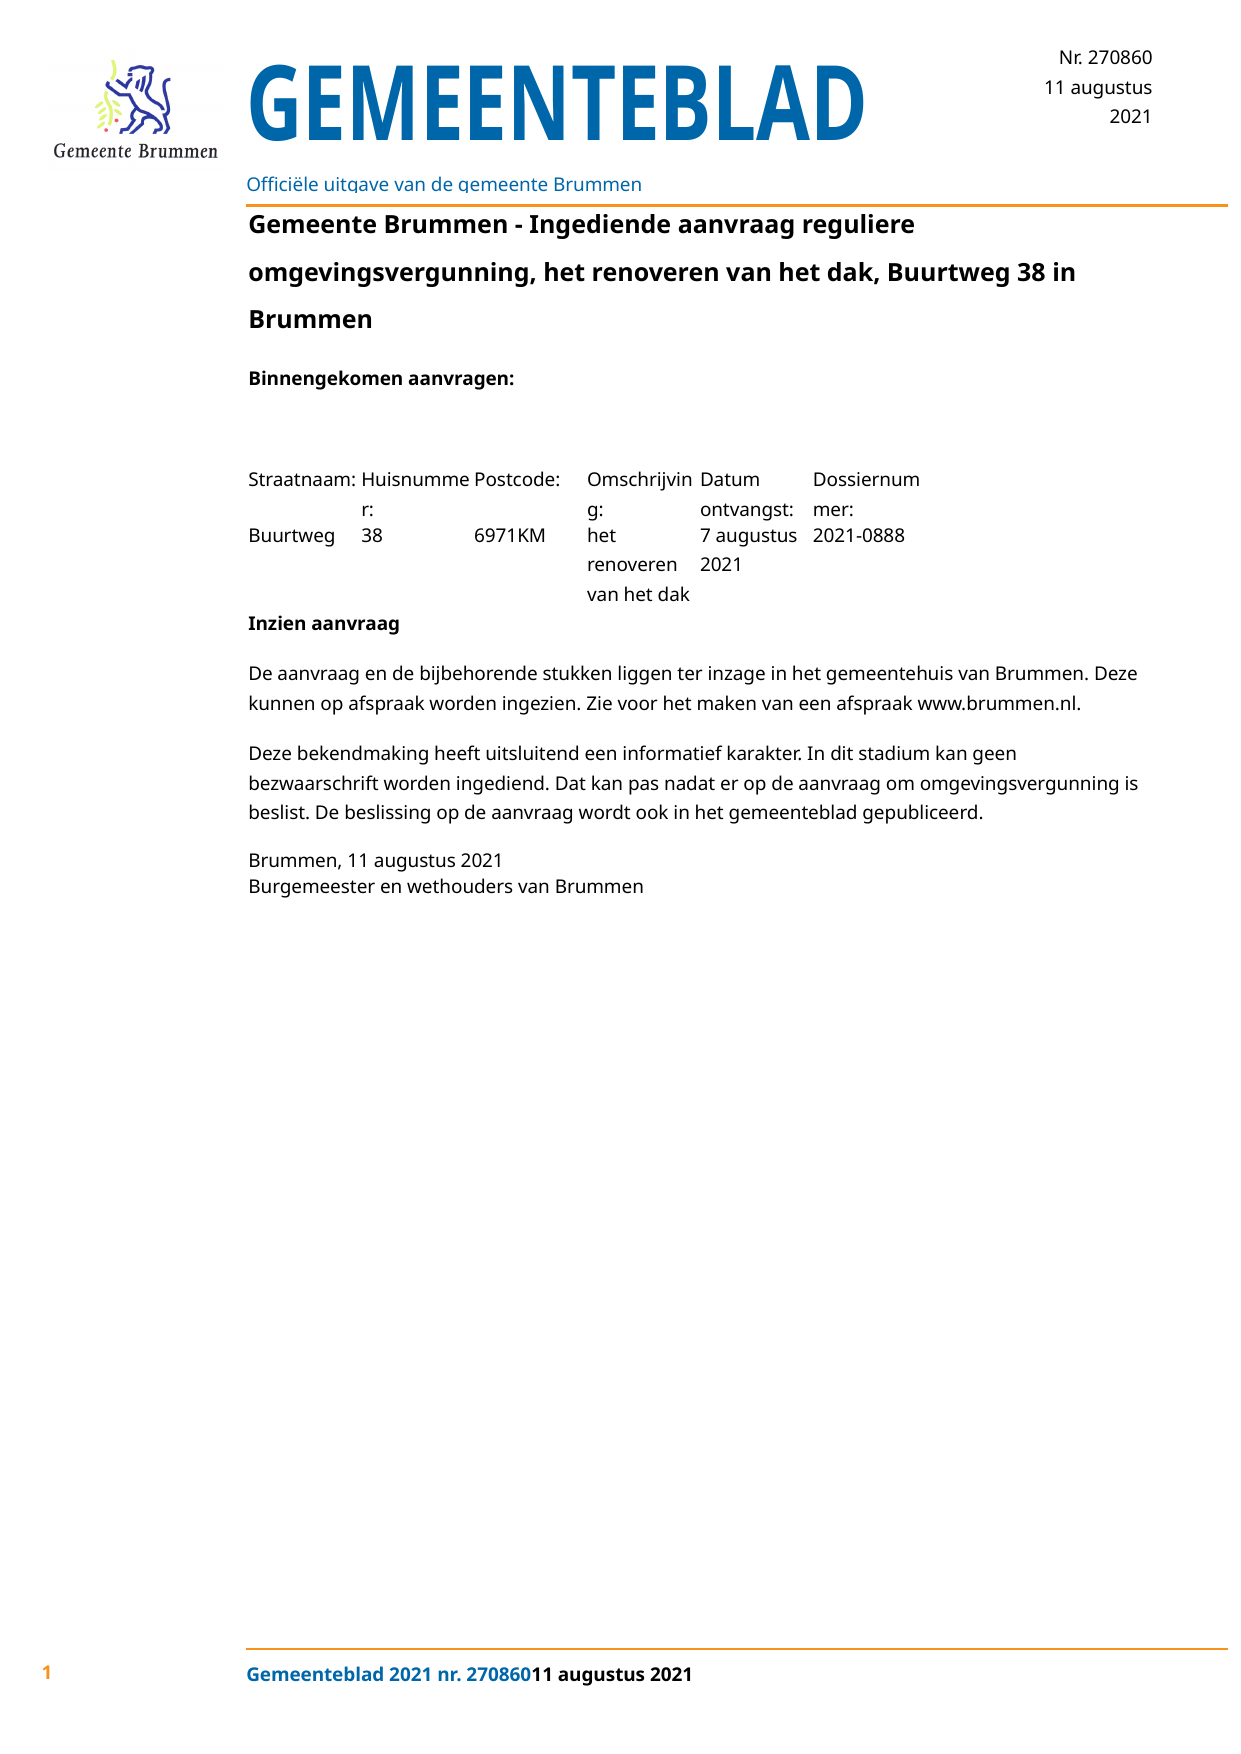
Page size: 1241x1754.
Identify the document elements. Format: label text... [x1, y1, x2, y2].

table_header Straatnaam: [248, 466, 361, 522]
table_header [926, 466, 1038, 522]
table_cell [1039, 522, 1152, 607]
text Deze bekendmaking heeft uitsluitend een informatief karakter. In dit stadium kan geen bezwaarschrift worden ingediend. Dat kan pas nadat er op de aanvraag om omgevingsvergunning is beslist. De beslissing op de aanvraag wordt ook in het gemeenteblad gepubliceerd. [248, 740, 1152, 825]
table_cell 2021-0888 [813, 522, 926, 607]
text De aanvraag en de bijbehorende stukken liggen ter inzage in het gemeentehuis van Brummen. Deze kunnen op afspraak worden ingezien. Zie voor het maken van een afspraak www.brummen.nl. [248, 660, 1152, 716]
text Brummen, 11 augustus 2021 [248, 847, 1152, 873]
table_cell Buurtweg [248, 522, 361, 607]
text Gemeente Brummen - Ingediende aanvraag reguliere omgevingsvergunning, het renoveren van het dak, Buurtweg 38 in Brummen [248, 207, 1152, 336]
table_cell [926, 522, 1038, 607]
table_header Dossiernummer: [813, 466, 926, 522]
picture [41, 47, 231, 172]
table_cell 38 [361, 522, 474, 607]
table_header Omschrijving: [587, 466, 700, 522]
text Inzien aanvraag [248, 610, 1152, 636]
table_cell 6971KM [474, 522, 587, 607]
table_header Postcode: [474, 466, 587, 522]
text Binnengekomen aanvragen: [248, 366, 1152, 391]
table_cell het renoveren van het dak [587, 522, 700, 607]
table_header [1039, 466, 1152, 522]
table_header Huisnummer: [361, 466, 474, 522]
text Burgemeester en wethouders van Brummen [248, 873, 1152, 899]
table_cell 7 augustus 2021 [700, 522, 813, 607]
table_header Datum ontvangst: [700, 466, 813, 522]
